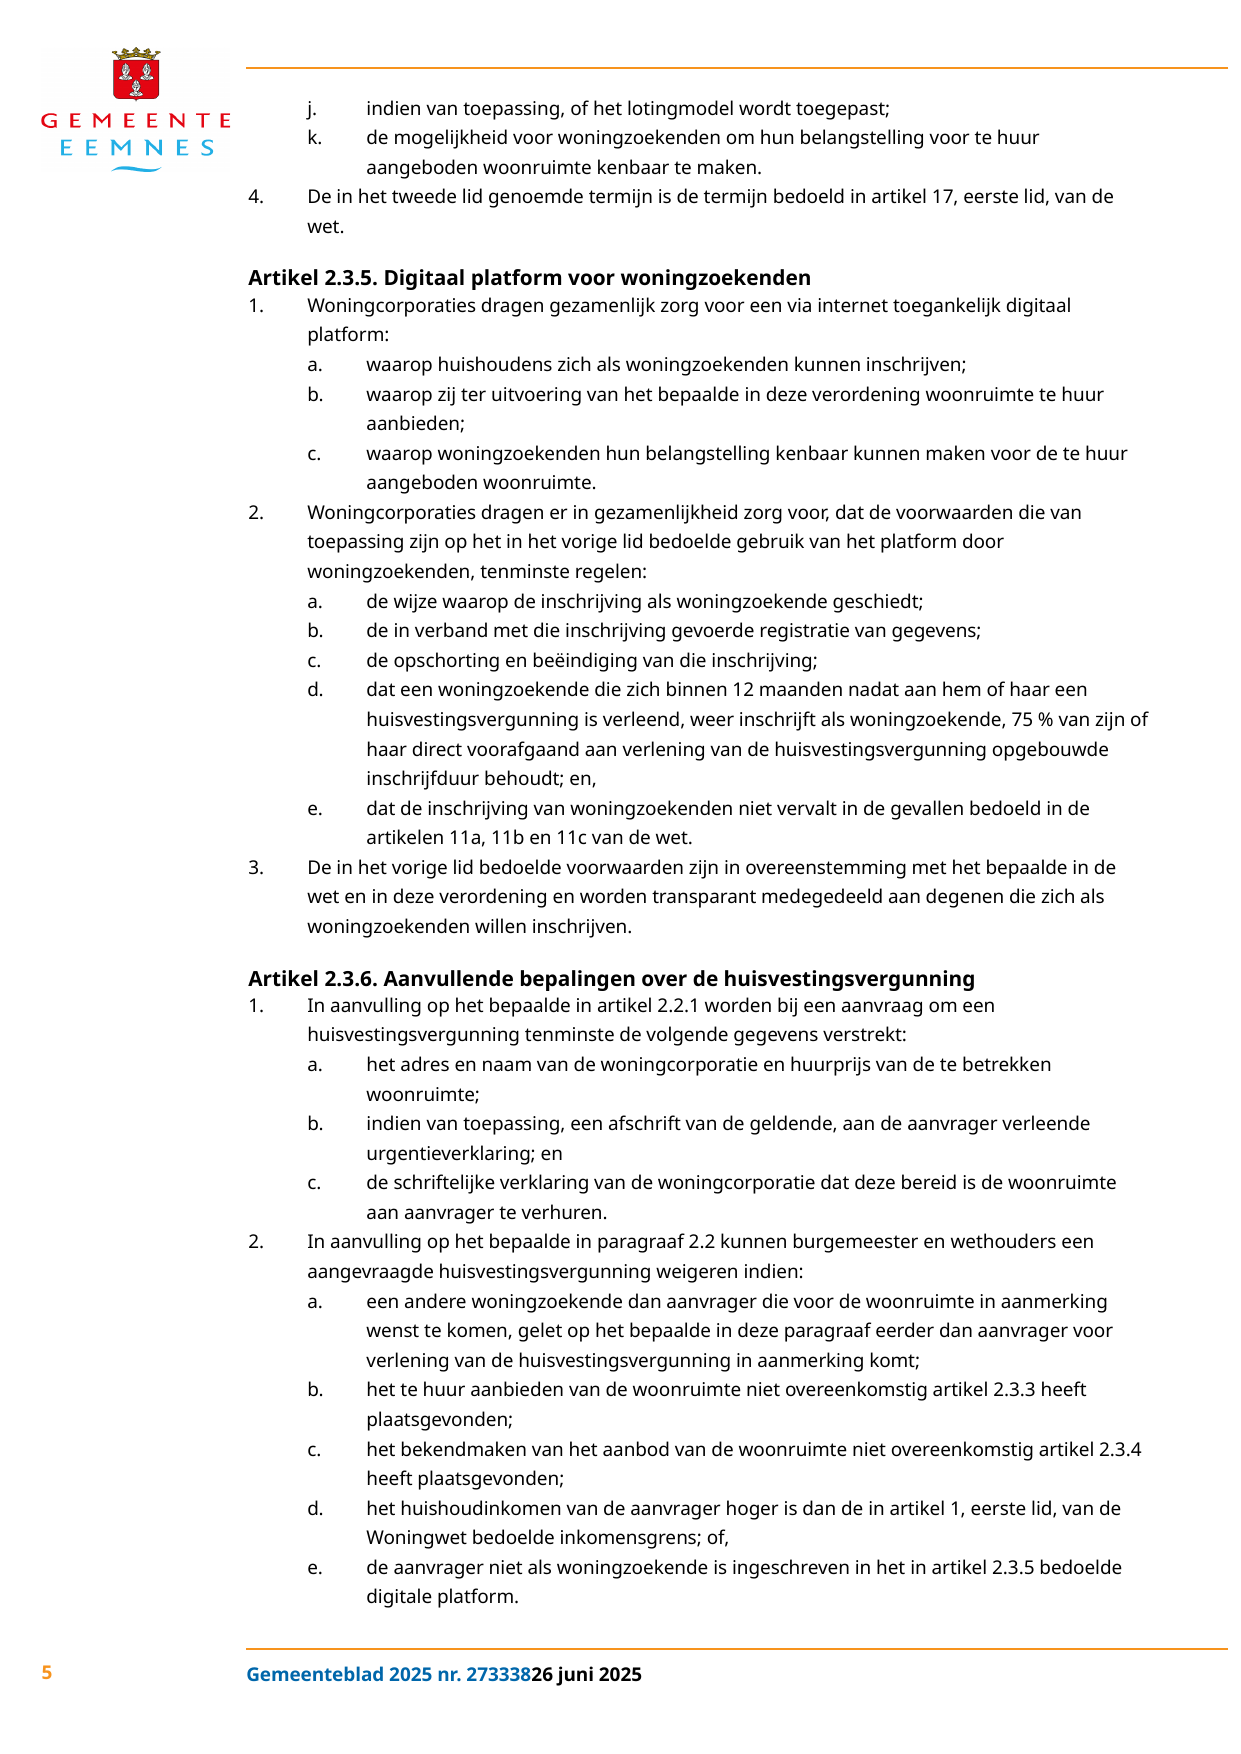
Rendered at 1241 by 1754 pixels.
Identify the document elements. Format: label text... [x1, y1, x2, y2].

list waarop zij ter uitvoering van het bepaalde in deze verordening woonruimte te huur aanbieden; [307, 381, 1152, 436]
list dat de inschrijving van woningzoekenden niet vervalt in de gevallen bedoeld in de artikelen 11a, 11b en 11c van de wet. [307, 795, 1152, 850]
list het bekendmaken van het aanbod van de woonruimte niet overeenkomstig artikel 2.3.4 heeft plaatsgevonden; [307, 1436, 1152, 1491]
list het adres en naam van de woningcorporatie en huurprijs van de te betrekken woonruimte; [307, 1051, 1152, 1107]
list dat een woningzoekende die zich binnen 12 maanden nadat aan hem of haar een huisvestingsvergunning is verleend, weer inschrijft als woningzoekende, 75 % van zijn of haar direct voorafgaand aan verlening van de huisvestingsvergunning opgebouwde inschrijfduur behoudt; en, [307, 677, 1152, 791]
list In aanvulling op het bepaalde in artikel 2.2.1 worden bij een aanvraag om een huisvestingsvergunning tenminste de volgende gegevens verstrekt: [248, 992, 1152, 1047]
list Woningcorporaties dragen er in gezamenlijkheid zorg voor, dat de voorwaarden die van toepassing zijn op het in het vorige lid bedoelde gebruik van het platform door woningzoekenden, tenminste regelen: [248, 499, 1152, 584]
list De in het vorige lid bedoelde voorwaarden zijn in overeenstemming met het bepaalde in de wet en in deze verordening en worden transparant medegedeeld aan degenen die zich als woningzoekenden willen inschrijven. [248, 854, 1152, 939]
list waarop woningzoekenden hun belangstelling kenbaar kunnen maken voor de te huur aangeboden woonruimte. [307, 440, 1152, 495]
list indien van toepassing, of het lotingmodel wordt toegepast; [307, 95, 1152, 121]
list de mogelijkheid voor woningzoekenden om hun belangstelling voor te huur aangeboden woonruimte kenbaar te maken. [307, 124, 1152, 180]
list een andere woningzoekende dan aanvrager die voor de woonruimte in aanmerking wenst te komen, gelet op het bepaalde in deze paragraaf eerder dan aanvrager voor verlening van de huisvestingsvergunning in aanmerking komt; [307, 1288, 1152, 1373]
list het te huur aanbieden van de woonruimte niet overeenkomstig artikel 2.3.3 heeft plaatsgevonden; [307, 1377, 1152, 1432]
list In aanvulling op het bepaalde in paragraaf 2.2 kunnen burgemeester en wethouders een aangevraagde huisvestingsvergunning weigeren indien: [248, 1229, 1152, 1284]
picture [41, 47, 231, 172]
list de in verband met die inschrijving gevoerde registratie van gegevens; [307, 617, 1152, 643]
list het huishoudinkomen van de aanvrager hoger is dan de in artikel 1, eerste lid, van de Woningwet bedoelde inkomensgrens; of, [307, 1495, 1152, 1550]
text Artikel 2.3.6. Aanvullende bepalingen over de huisvestingsvergunning [248, 964, 1152, 992]
list de wijze waarop de inschrijving als woningzoekende geschiedt; [307, 588, 1152, 613]
list waarop huishoudens zich als woningzoekenden kunnen inschrijven; [307, 351, 1152, 377]
list indien van toepassing, een afschrift van de geldende, aan de aanvrager verleende urgentieverklaring; en [307, 1110, 1152, 1166]
list de opschorting en beëindiging van die inschrijving; [307, 647, 1152, 673]
text Artikel 2.3.5. Digitaal platform voor woningzoekenden [248, 263, 1152, 292]
list de schriftelijke verklaring van de woningcorporatie dat deze bereid is de woonruimte aan aanvrager te verhuren. [307, 1169, 1152, 1225]
list Woningcorporaties dragen gezamenlijk zorg voor een via internet toegankelijk digitaal platform: [248, 292, 1152, 347]
list de aanvrager niet als woningzoekende is ingeschreven in het in artikel 2.3.5 bedoelde digitale platform. [307, 1554, 1152, 1609]
list De in het tweede lid genoemde termijn is de termijn bedoeld in artikel 17, eerste lid, van de wet. [248, 183, 1152, 239]
